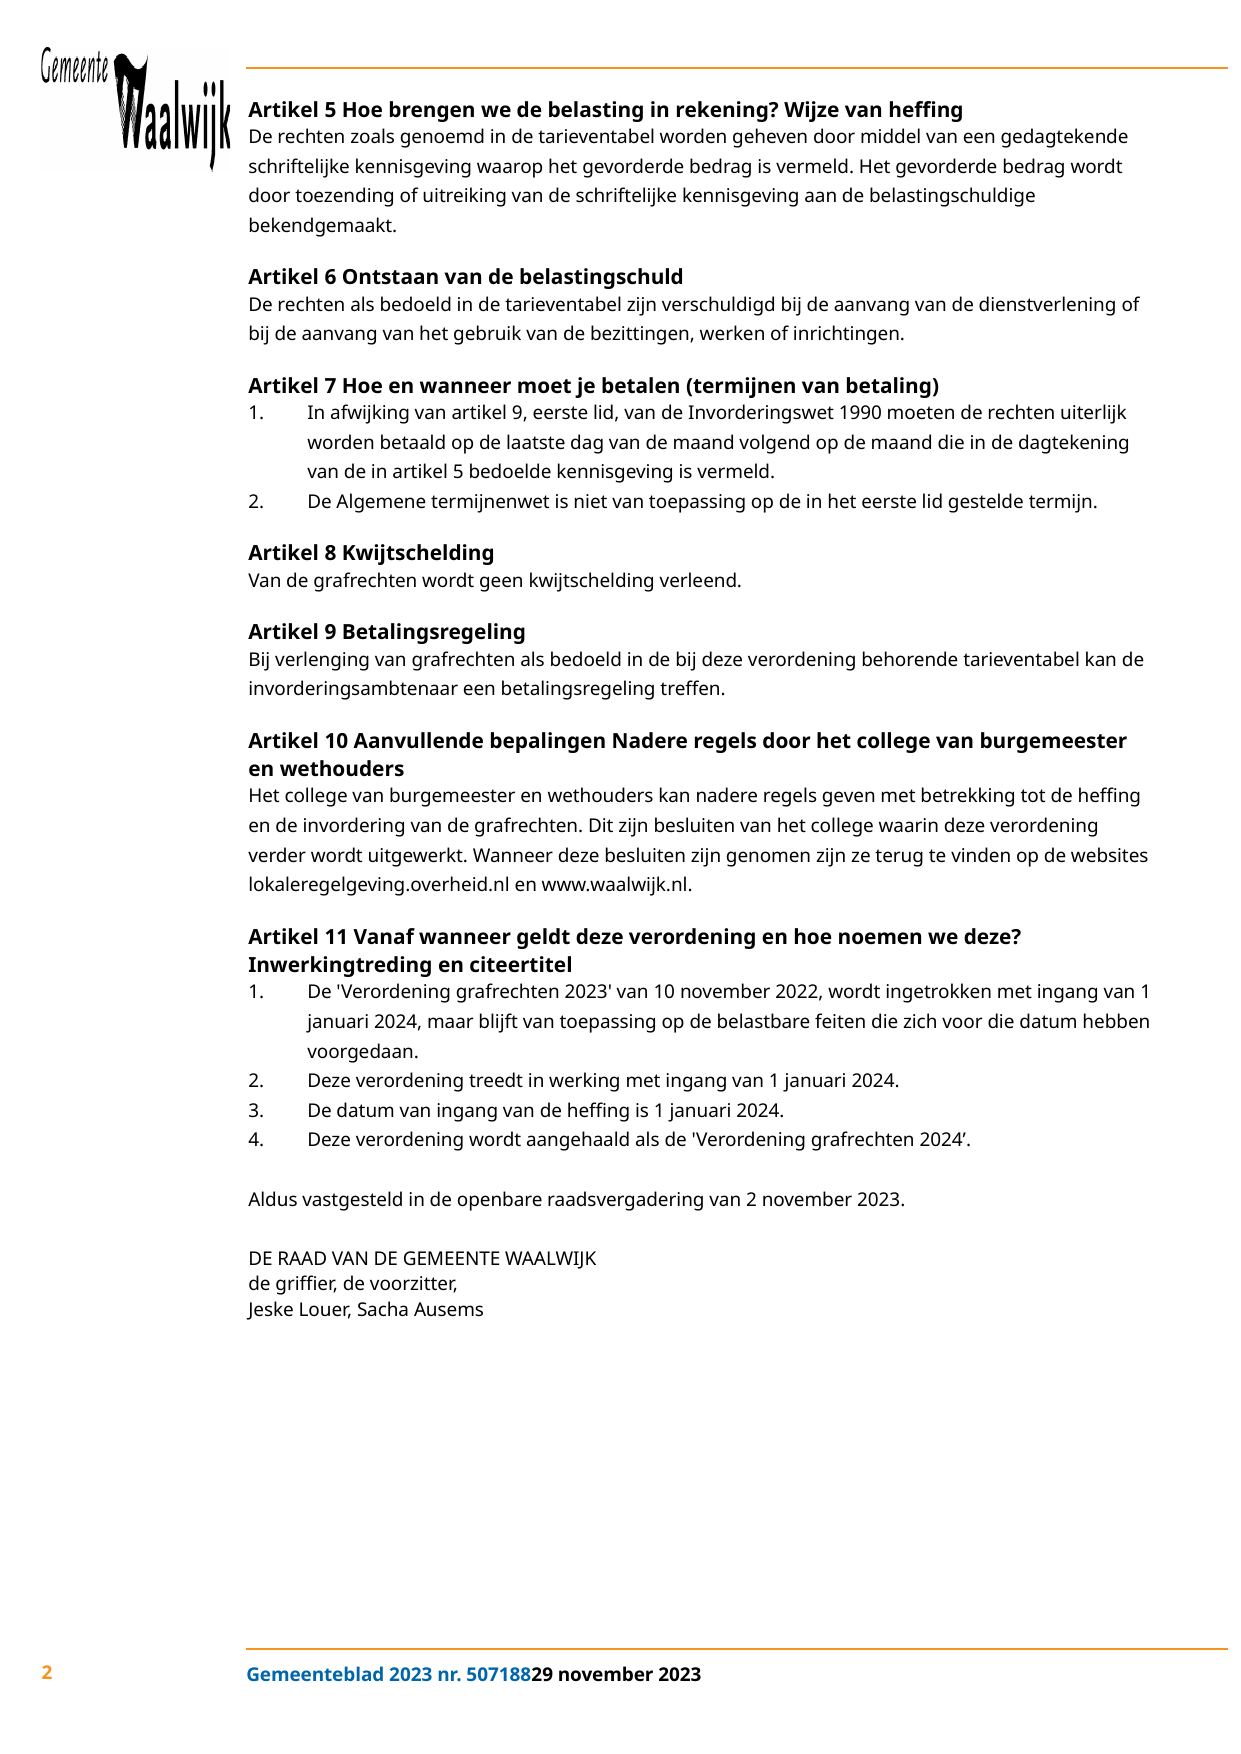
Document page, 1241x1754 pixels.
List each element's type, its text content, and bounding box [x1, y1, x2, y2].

list De 'Verordening grafrechten 2023' van 10 november 2022, wordt ingetrokken met ingang van 1 januari 2024, maar blijft van toepassing op de belastbare feiten die zich voor die datum hebben voorgedaan. [248, 979, 1152, 1063]
text de griffier, de voorzitter, [248, 1271, 1152, 1296]
text Bij verlenging van grafrechten als bedoeld in de bij deze verordening behorende tarieventabel kan de invorderingsambtenaar een betalingsregeling treffen. [248, 646, 1152, 701]
text Aldus vastgesteld in de openbare raadsvergadering van 2 november 2023. [248, 1186, 1152, 1211]
text Artikel 5 Hoe brengen we de belasting in rekening? Wijze van heffing [248, 95, 1152, 123]
text Artikel 11 Vanaf wanneer geldt deze verordening en hoe noemen we deze? Inwerkingtreding en citeertitel [248, 922, 1152, 979]
text Jeske Louer, Sacha Ausems [248, 1296, 1152, 1322]
list De datum van ingang van de heffing is 1 januari 2024. [248, 1097, 1152, 1123]
text Artikel 6 Ontstaan van de belastingschuld [248, 262, 1152, 291]
list De Algemene termijnenwet is niet van toepassing op de in het eerste lid gestelde termijn. [248, 488, 1152, 514]
picture [41, 47, 231, 172]
text De rechten zoals genoemd in de tarieventabel worden geheven door middel van een gedagtekende schriftelijke kennisgeving waarop het gevorderde bedrag is vermeld. Het gevorderde bedrag wordt door toezending of uitreiking van de schriftelijke kennisgeving aan de belastingschuldige bekendgemaakt. [248, 123, 1152, 238]
text DE RAAD VAN DE GEMEENTE WAALWIJK [248, 1245, 1152, 1271]
text Van de grafrechten wordt geen kwijtschelding verleend. [248, 567, 1152, 593]
text De rechten als bedoeld in de tarieventabel zijn verschuldigd bij de aanvang van de dienstverlening of bij de aanvang van het gebruik van de bezittingen, werken of inrichtingen. [248, 291, 1152, 346]
text Artikel 9 Betalingsregeling [248, 617, 1152, 646]
list Deze verordening wordt aangehaald als de 'Verordening grafrechten 2024’. [248, 1127, 1152, 1152]
list Deze verordening treedt in werking met ingang van 1 januari 2024. [248, 1067, 1152, 1093]
list In afwijking van artikel 9, eerste lid, van de Invorderingswet 1990 moeten de rechten uiterlijk worden betaald op de laatste dag van de maand volgend op de maand die in de dagtekening van de in artikel 5 bedoelde kennisgeving is vermeld. [248, 399, 1152, 484]
text Het college van burgemeester en wethouders kan nadere regels geven met betrekking tot de heffing en de invordering van de grafrechten. Dit zijn besluiten van het college waarin deze verordening verder wordt uitgewerkt. Wanneer deze besluiten zijn genomen zijn ze terug te vinden op de websites lokaleregelgeving.overheid.nl en www.waalwijk.nl. [248, 783, 1152, 897]
text Artikel 8 Kwijtschelding [248, 538, 1152, 567]
text Artikel 10 Aanvullende bepalingen Nadere regels door het college van burgemeester en wethouders [248, 726, 1152, 783]
text Artikel 7 Hoe en wanneer moet je betalen (termijnen van betaling) [248, 371, 1152, 399]
